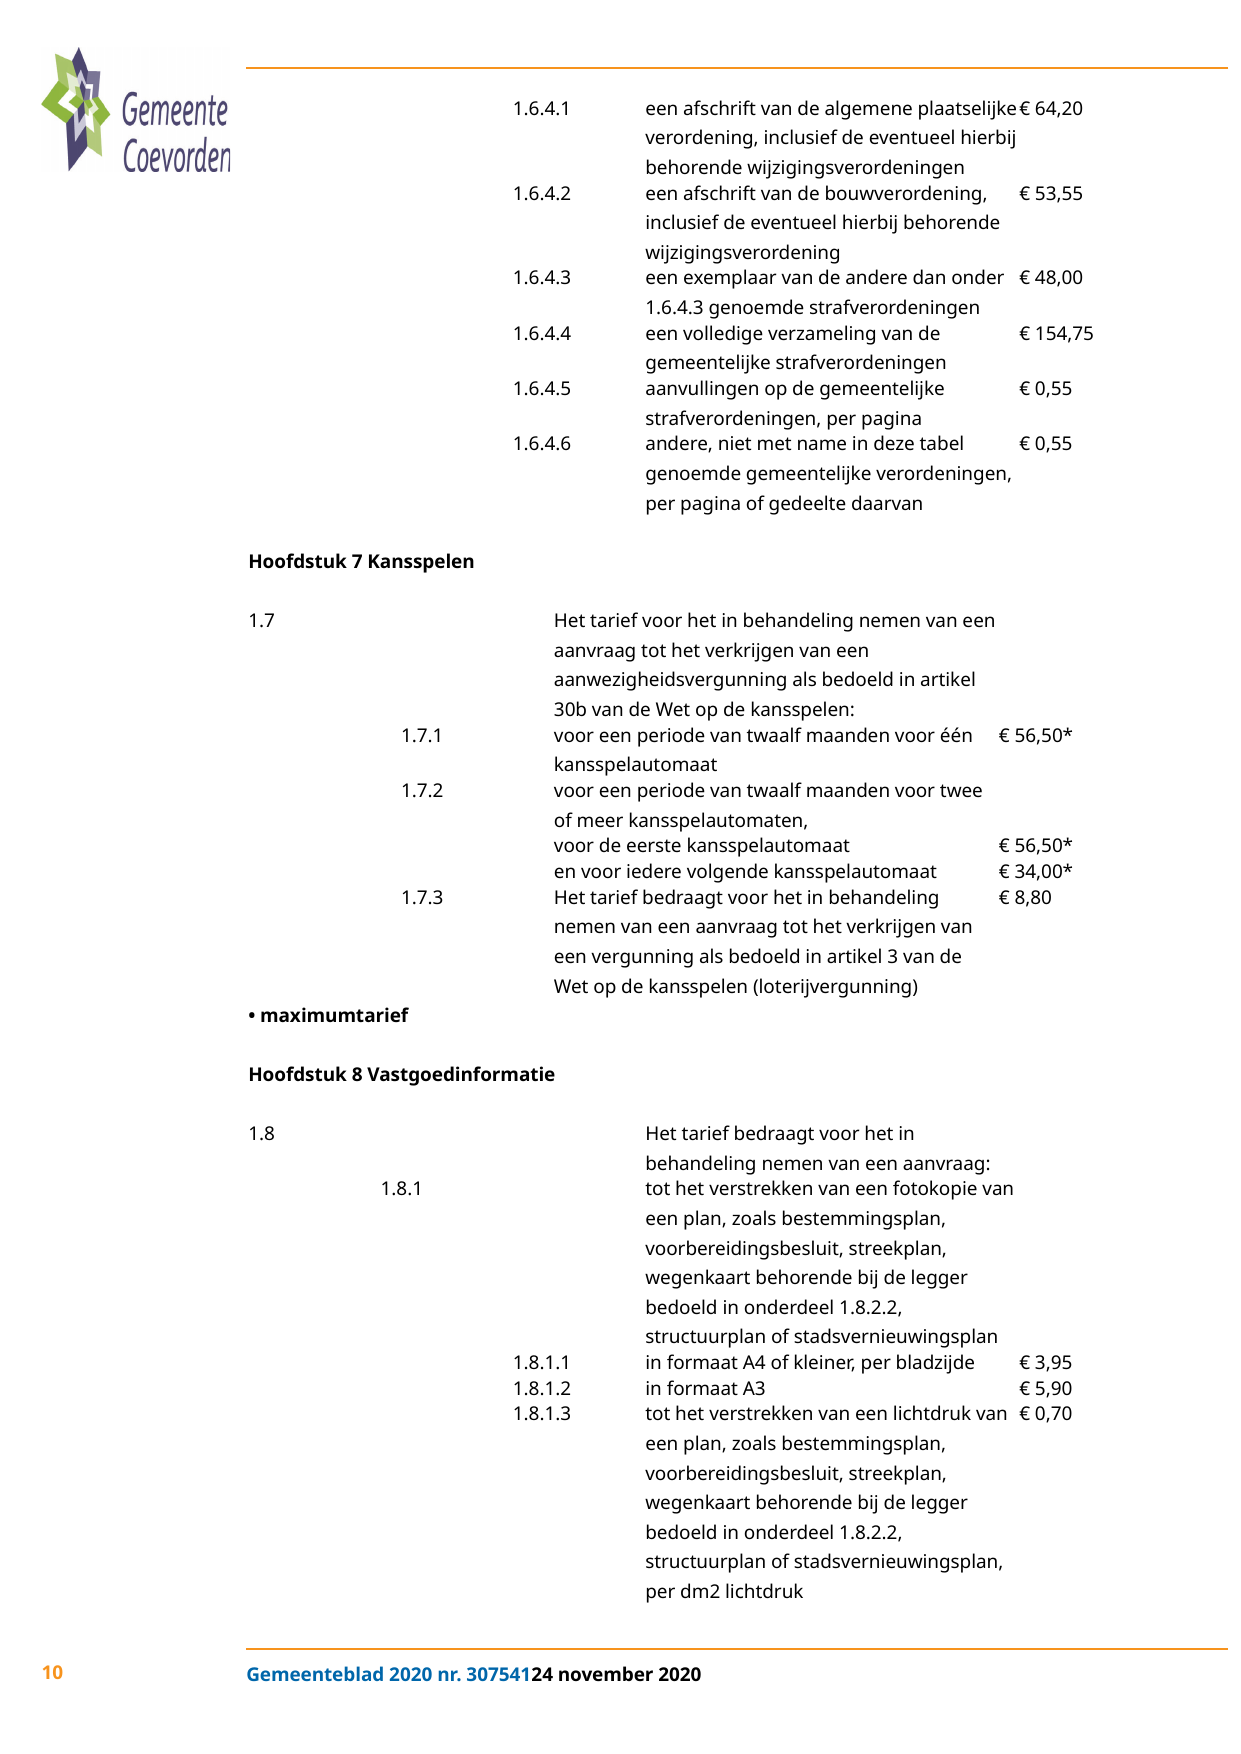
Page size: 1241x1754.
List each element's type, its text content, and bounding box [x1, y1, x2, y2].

table_cell [248, 180, 380, 264]
table_cell voor een periode van twaalf maanden voor één kansspelautomaat [554, 722, 999, 777]
table_cell [248, 95, 380, 180]
table_cell voor een periode van twaalf maanden voor twee of meer kansspelautomaten, [554, 777, 999, 833]
table_cell [248, 722, 401, 777]
table_cell Het tarief bedraagt voor het in behandeling nemen van een aanvraag tot het verkrijgen van een vergunning als bedoeld in artikel 3 van de Wet op de kansspelen (loterijvergunning) [554, 884, 999, 998]
table_cell 1.6.4.1 [513, 95, 645, 180]
table_cell [248, 777, 401, 833]
table_cell 1.7.3 [401, 884, 554, 998]
table_cell [380, 431, 513, 515]
table_cell € 0,55 [1019, 375, 1152, 431]
table_cell een afschrift van de algemene plaatselijke verordening, inclusief de eventueel hierbij behorende wijzigingsverordeningen [645, 95, 1019, 180]
table_cell [380, 1401, 513, 1604]
table_cell tot het verstrekken van een lichtdruk van een plan, zoals bestemmingsplan, voorbereidingsbesluit, streekplan, wegenkaart behorende bij de legger bedoeld in onderdeel 1.8.2.2, structuurplan of stadsvernieuwingsplan, per dm2 lichtdruk [645, 1401, 1019, 1604]
text Hoofdstuk 8 Vastgoedinformatie [248, 1061, 1152, 1087]
table_cell 1.6.4.4 [513, 320, 645, 375]
table_header 1.8 [248, 1120, 380, 1176]
table_cell [248, 833, 401, 858]
table_cell [248, 265, 380, 320]
table_cell 1.7.1 [401, 722, 554, 777]
table_cell [380, 180, 513, 264]
picture [41, 47, 231, 172]
table_cell € 0,70 [1019, 1401, 1152, 1604]
table_cell € 154,75 [1019, 320, 1152, 375]
table_header Het tarief voor het in behandeling nemen van een aanvraag tot het verkrijgen van een aanwezigheidsvergunning als bedoeld in artikel 30b van de Wet op de kansspelen: [554, 608, 999, 722]
table_cell 1.6.4.3 [513, 265, 645, 320]
table_header [1019, 1120, 1152, 1176]
table_cell 1.6.4.5 [513, 375, 645, 431]
table_cell [380, 1375, 513, 1401]
table_cell [248, 1375, 380, 1401]
table_cell [401, 858, 554, 884]
table_cell [248, 884, 401, 998]
table_cell [380, 95, 513, 180]
table_cell in formaat A4 of kleiner, per bladzijde [645, 1349, 1019, 1375]
table_cell € 5,90 [1019, 1375, 1152, 1401]
table_header [401, 608, 554, 722]
table_cell € 34,00* [999, 858, 1152, 884]
table_cell in formaat A3 [645, 1375, 1019, 1401]
table_cell 1.8.1.2 [513, 1375, 645, 1401]
table_cell [248, 320, 380, 375]
table_header [380, 1120, 513, 1176]
table_cell € 0,55 [1019, 431, 1152, 515]
table_header [513, 1120, 645, 1176]
table_cell een exemplaar van de andere dan onder 1.6.4.3 genoemde strafverordeningen [645, 265, 1019, 320]
table_cell [1019, 1176, 1152, 1349]
table_cell [248, 1401, 380, 1604]
table_cell aanvullingen op de gemeentelijke strafverordeningen, per pagina [645, 375, 1019, 431]
table_cell [999, 777, 1152, 833]
text Hoofdstuk 7 Kansspelen [248, 548, 1152, 574]
table_cell 1.7.2 [401, 777, 554, 833]
table_cell een volledige verzameling van de gemeentelijke strafverordeningen [645, 320, 1019, 375]
table_cell [380, 320, 513, 375]
table_cell € 3,95 [1019, 1349, 1152, 1375]
table_cell [380, 265, 513, 320]
table_cell [248, 431, 380, 515]
table_cell voor de eerste kansspelautomaat [554, 833, 999, 858]
table_cell [380, 375, 513, 431]
table_cell € 48,00 [1019, 265, 1152, 320]
table_cell [401, 833, 554, 858]
table_cell € 53,55 [1019, 180, 1152, 264]
table_cell € 56,50* [999, 722, 1152, 777]
table_cell [248, 1176, 380, 1349]
table_cell 1.8.1 [380, 1176, 513, 1349]
table_cell [248, 375, 380, 431]
table_cell een afschrift van de bouwverordening, inclusief de eventueel hierbij behorende wijzigingsverordening [645, 180, 1019, 264]
table_cell 1.8.1.3 [513, 1401, 645, 1604]
table_cell [513, 1176, 645, 1349]
table_cell tot het verstrekken van een fotokopie van een plan, zoals bestemmingsplan, voorbereidingsbesluit, streekplan, wegenkaart behorende bij de legger bedoeld in onderdeel 1.8.2.2, structuurplan of stadsvernieuwingsplan [645, 1176, 1019, 1349]
table_cell 1.6.4.2 [513, 180, 645, 264]
table_cell € 8,80 [999, 884, 1152, 998]
text • maximumtarief [248, 1002, 1152, 1027]
table_cell andere, niet met name in deze tabel genoemde gemeentelijke verordeningen, per pagina of gedeelte daarvan [645, 431, 1019, 515]
table_cell en voor iedere volgende kansspelautomaat [554, 858, 999, 884]
table_cell [248, 1349, 380, 1375]
table_cell 1.8.1.1 [513, 1349, 645, 1375]
table_header Het tarief bedraagt voor het in behandeling nemen van een aanvraag: [645, 1120, 1019, 1176]
table_cell 1.6.4.6 [513, 431, 645, 515]
table_header 1.7 [248, 608, 401, 722]
table_cell [380, 1349, 513, 1375]
table_cell € 56,50* [999, 833, 1152, 858]
table_header [999, 608, 1152, 722]
table_cell [248, 858, 401, 884]
table_cell € 64,20 [1019, 95, 1152, 180]
